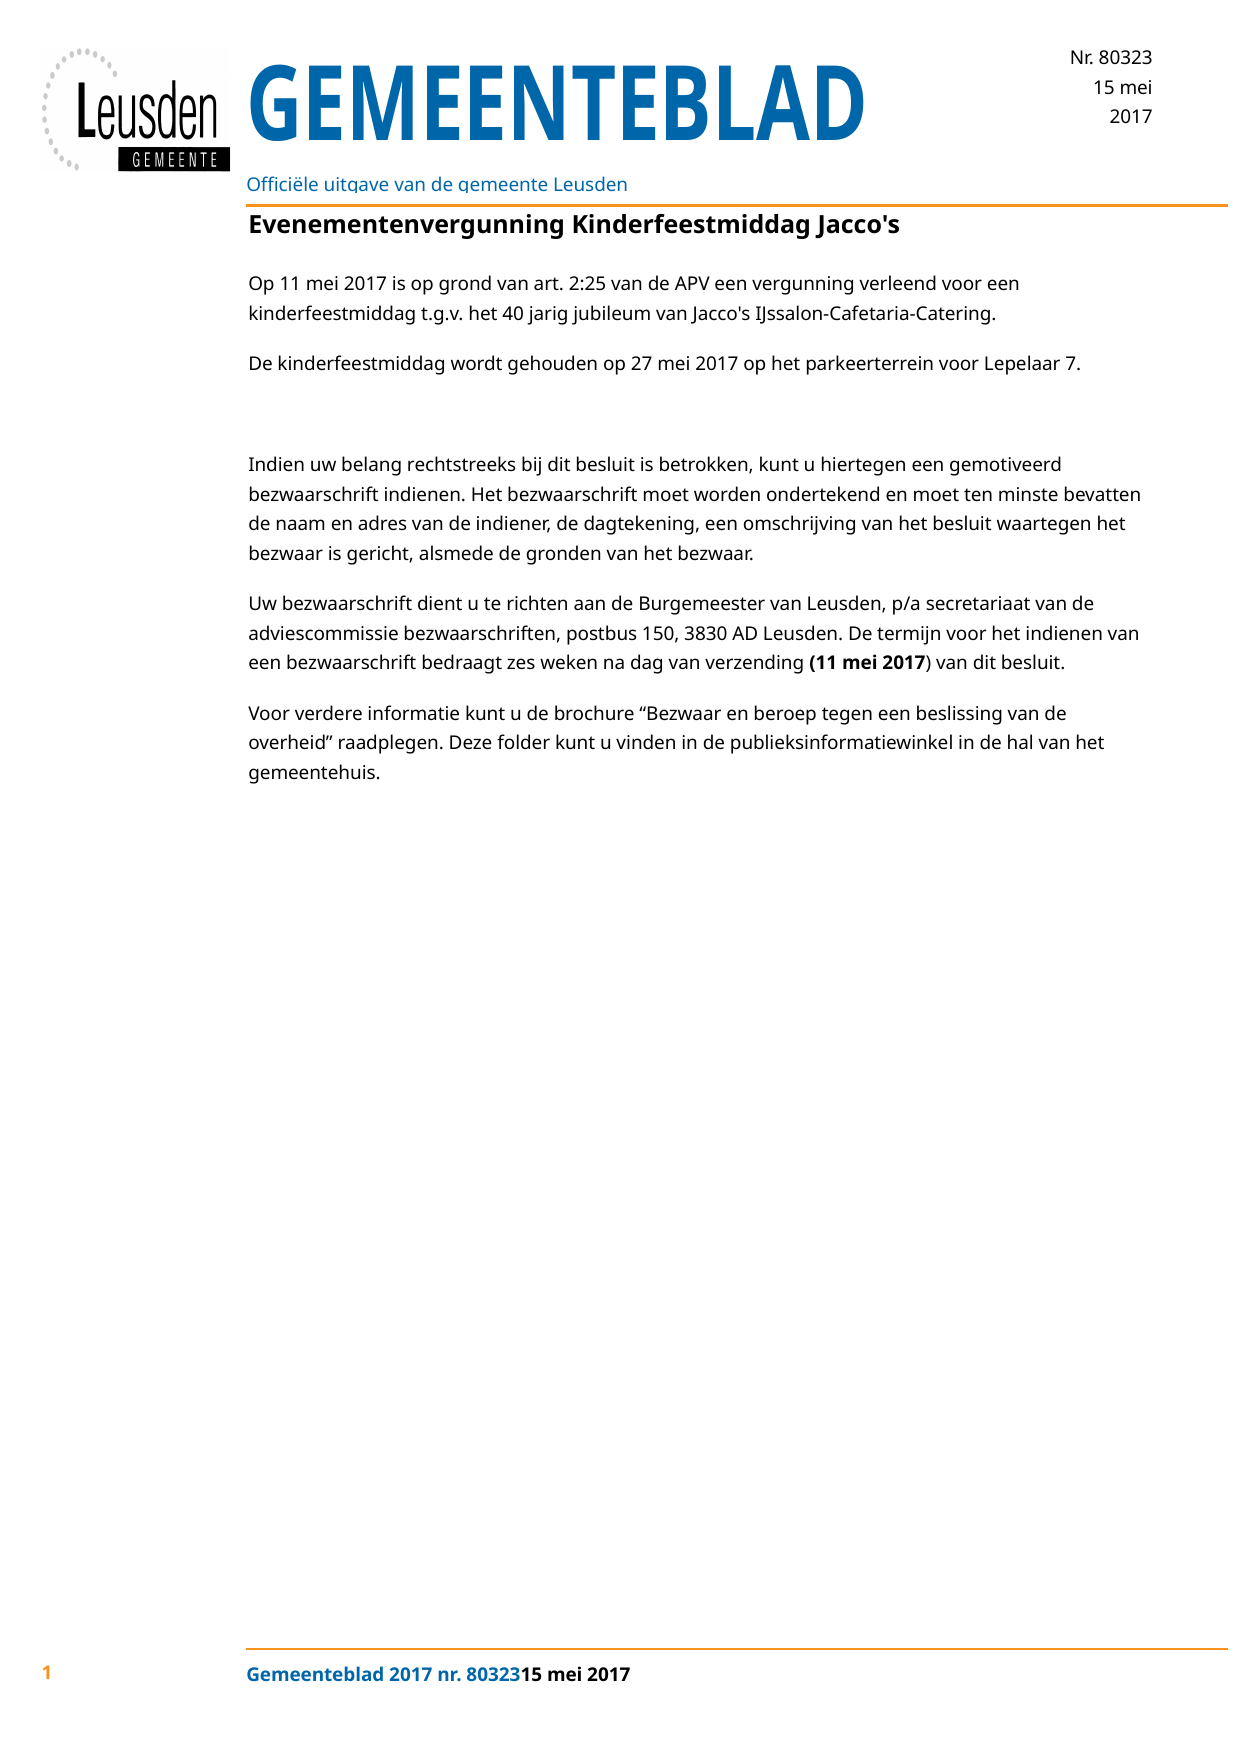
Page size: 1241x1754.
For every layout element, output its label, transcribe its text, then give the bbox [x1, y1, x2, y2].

text Uw bezwaarschrift dient u te richten aan de Burgemeester van Leusden, p/a secretariaat van de adviescommissie bezwaarschriften, postbus 150, 3830 AD Leusden. De termijn voor het indienen van een bezwaarschrift bedraagt zes weken na dag van verzending (11 mei 2017) van dit besluit. [248, 590, 1152, 675]
text Voor verdere informatie kunt u de brochure “Bezwaar en beroep tegen een beslissing van de overheid” raadplegen. Deze folder kunt u vinden in de publieksinformatiewinkel in de hal van het gemeentehuis. [248, 700, 1152, 785]
text De kinderfeestmiddag wordt gehouden op 27 mei 2017 op het parkeerterrein voor Lepelaar 7. [248, 350, 1152, 376]
text Op 11 mei 2017 is op grond van art. 2:25 van de APV een vergunning verleend voor een kinderfeestmiddag t.g.v. het 40 jarig jubileum van Jacco's IJssalon-Cafetaria-Catering. [248, 270, 1152, 326]
text Indien uw belang rechtstreeks bij dit besluit is betrokken, kunt u hiertegen een gemotiveerd bezwaarschrift indienen. Het bezwaarschrift moet worden ondertekend en moet ten minste bevatten de naam en adres van de indiener, de dagtekening, een omschrijving van het besluit waartegen het bezwaar is gericht, alsmede de gronden van het bezwaar. [248, 451, 1152, 566]
picture [41, 47, 231, 172]
text Evenementenvergunning Kinderfeestmiddag Jacco's [248, 207, 1152, 241]
